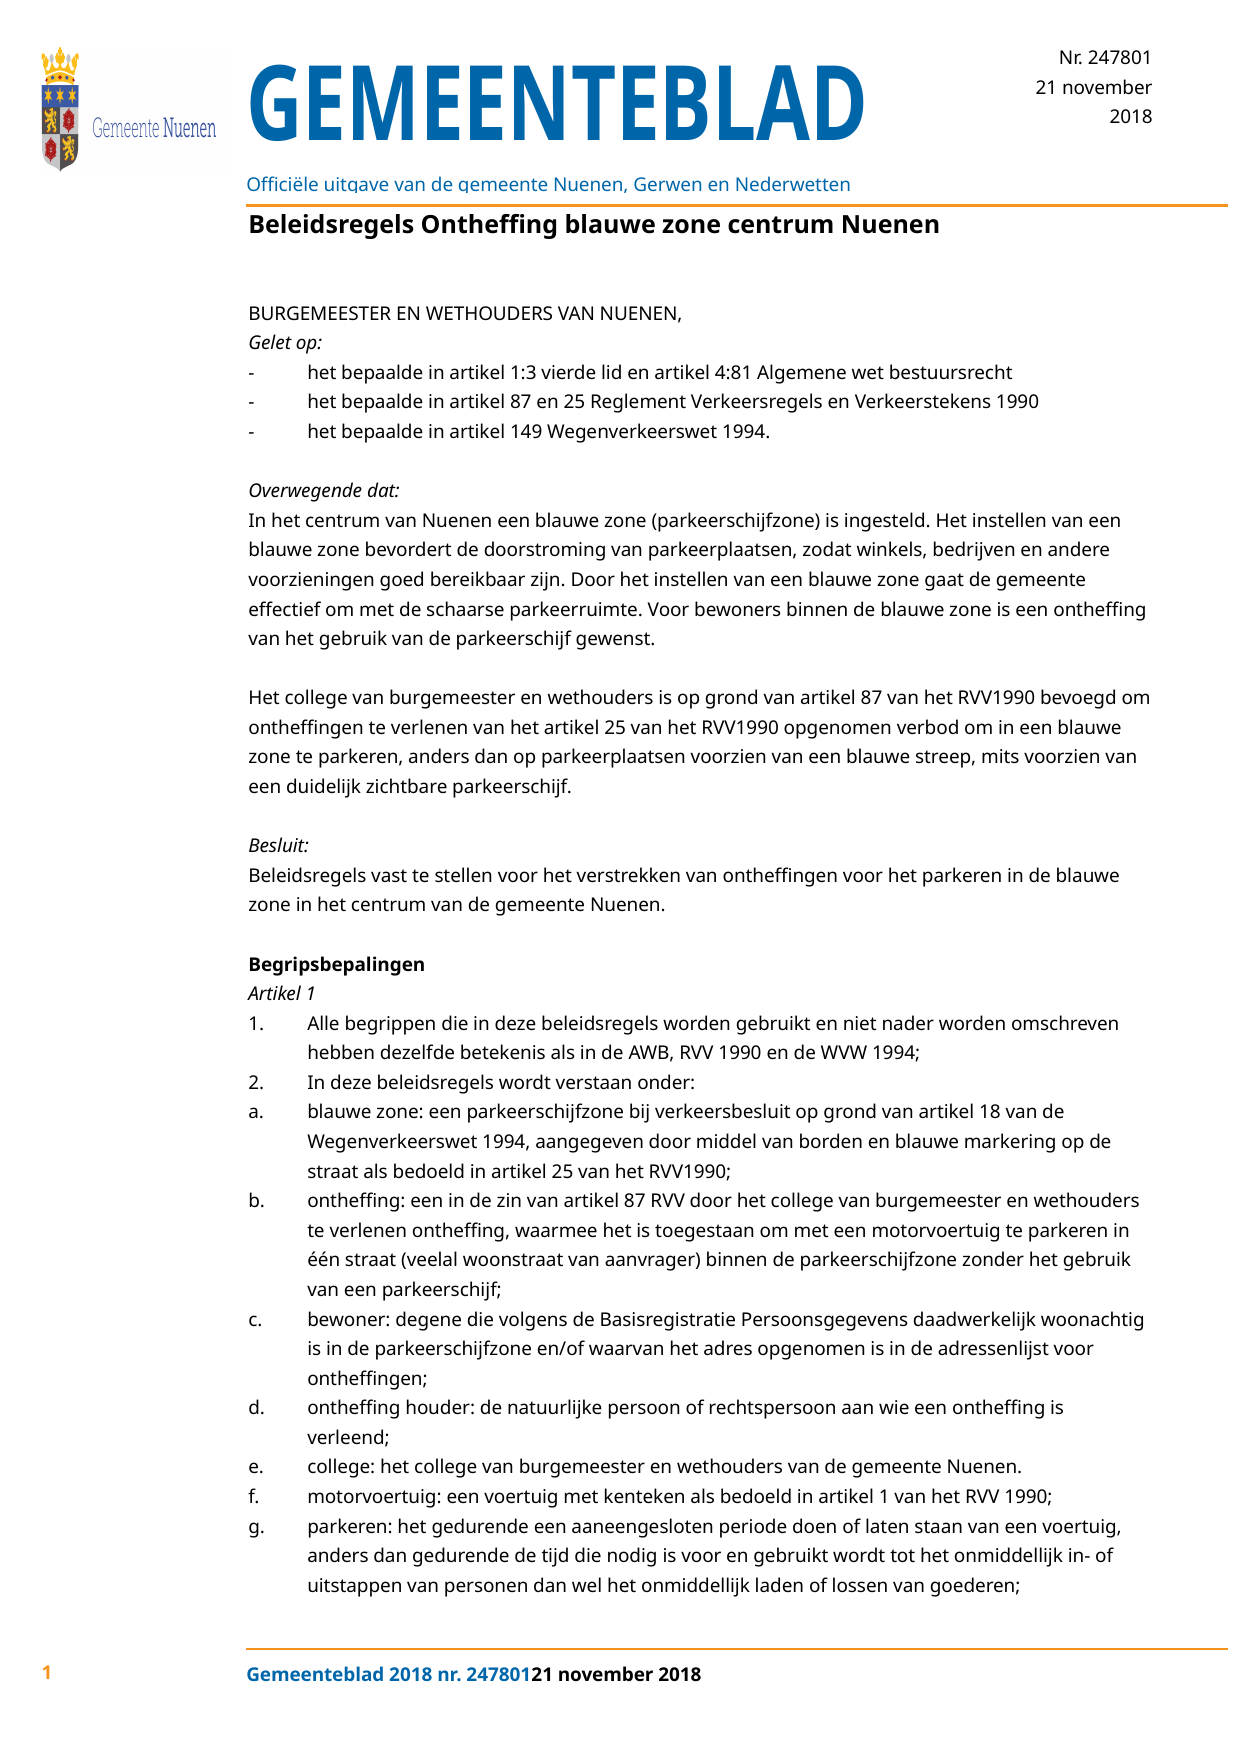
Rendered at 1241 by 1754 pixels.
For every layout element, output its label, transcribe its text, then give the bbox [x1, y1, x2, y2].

text Gelet op: [248, 329, 1152, 355]
text Artikel 1 [248, 980, 1152, 1006]
text In het centrum van Nuenen een blauwe zone (parkeerschijfzone) is ingesteld. Het instellen van een blauwe zone bevordert de doorstroming van parkeerplaatsen, zodat winkels, bedrijven en andere voorzieningen goed bereikbaar zijn. Door het instellen van een blauwe zone gaat de gemeente effectief om met de schaarse parkeerruimte. Voor bewoners binnen de blauwe zone is een ontheffing van het gebruik van de parkeerschijf gewenst. [248, 507, 1152, 651]
list college: het college van burgemeester en wethouders van de gemeente Nuenen. [248, 1454, 1152, 1479]
list In deze beleidsregels wordt verstaan onder: [248, 1069, 1152, 1095]
text Het college van burgemeester en wethouders is op grond van artikel 87 van het RVV1990 bevoegd om ontheffingen te verlenen van het artikel 25 van het RVV1990 opgenomen verbod om in een blauwe zone te parkeren, anders dan op parkeerplaatsen voorzien van een blauwe streep, mits voorzien van een duidelijk zichtbare parkeerschijf. [248, 684, 1152, 799]
list bewoner: degene die volgens de Basisregistratie Persoonsgegevens daadwerkelijk woonachtig is in de parkeerschijfzone en/of waarvan het adres opgenomen is in de adressenlijst voor ontheffingen; [248, 1306, 1152, 1391]
text Beleidsregels vast te stellen voor het verstrekken van ontheffingen voor het parkeren in de blauwe zone in het centrum van de gemeente Nuenen. [248, 862, 1152, 917]
list ontheffing houder: de natuurlijke persoon of rechtspersoon aan wie een ontheffing is verleend; [248, 1394, 1152, 1450]
list het bepaalde in artikel 149 Wegenverkeerswet 1994. [248, 418, 1152, 444]
text Begripsbepalingen [248, 951, 1152, 976]
list Alle begrippen die in deze beleidsregels worden gebruikt en niet nader worden omschreven hebben dezelfde betekenis als in de AWB, RVV 1990 en de WVW 1994; [248, 1010, 1152, 1065]
text BURGEMEESTER EN WETHOUDERS VAN NUENEN, [248, 300, 1152, 326]
text Beleidsregels Ontheffing blauwe zone centrum Nuenen [248, 207, 1152, 241]
text Besluit: [248, 832, 1152, 858]
list het bepaalde in artikel 1:3 vierde lid en artikel 4:81 Algemene wet bestuursrecht [248, 359, 1152, 385]
list motorvoertuig: een voertuig met kenteken als bedoeld in artikel 1 van het RVV 1990; [248, 1483, 1152, 1509]
picture [41, 47, 231, 172]
list het bepaalde in artikel 87 en 25 Reglement Verkeersregels en Verkeerstekens 1990 [248, 389, 1152, 414]
text Overwegende dat: [248, 477, 1152, 503]
list ontheffing: een in de zin van artikel 87 RVV door het college van burgemeester en wethouders te verlenen ontheffing, waarmee het is toegestaan om met een motorvoertuig te parkeren in één straat (veelal woonstraat van aanvrager) binnen de parkeerschijfzone zonder het gebruik van een parkeerschijf; [248, 1187, 1152, 1302]
list blauwe zone: een parkeerschijfzone bij verkeersbesluit op grond van artikel 18 van de Wegenverkeerswet 1994, aangegeven door middel van borden en blauwe markering op de straat als bedoeld in artikel 25 van het RVV1990; [248, 1099, 1152, 1183]
list parkeren: het gedurende een aaneengesloten periode doen of laten staan van een voertuig, anders dan gedurende de tijd die nodig is voor en gebruikt wordt tot het onmiddellijk in- of uitstappen van personen dan wel het onmiddellijk laden of lossen van goederen; [248, 1513, 1152, 1598]
